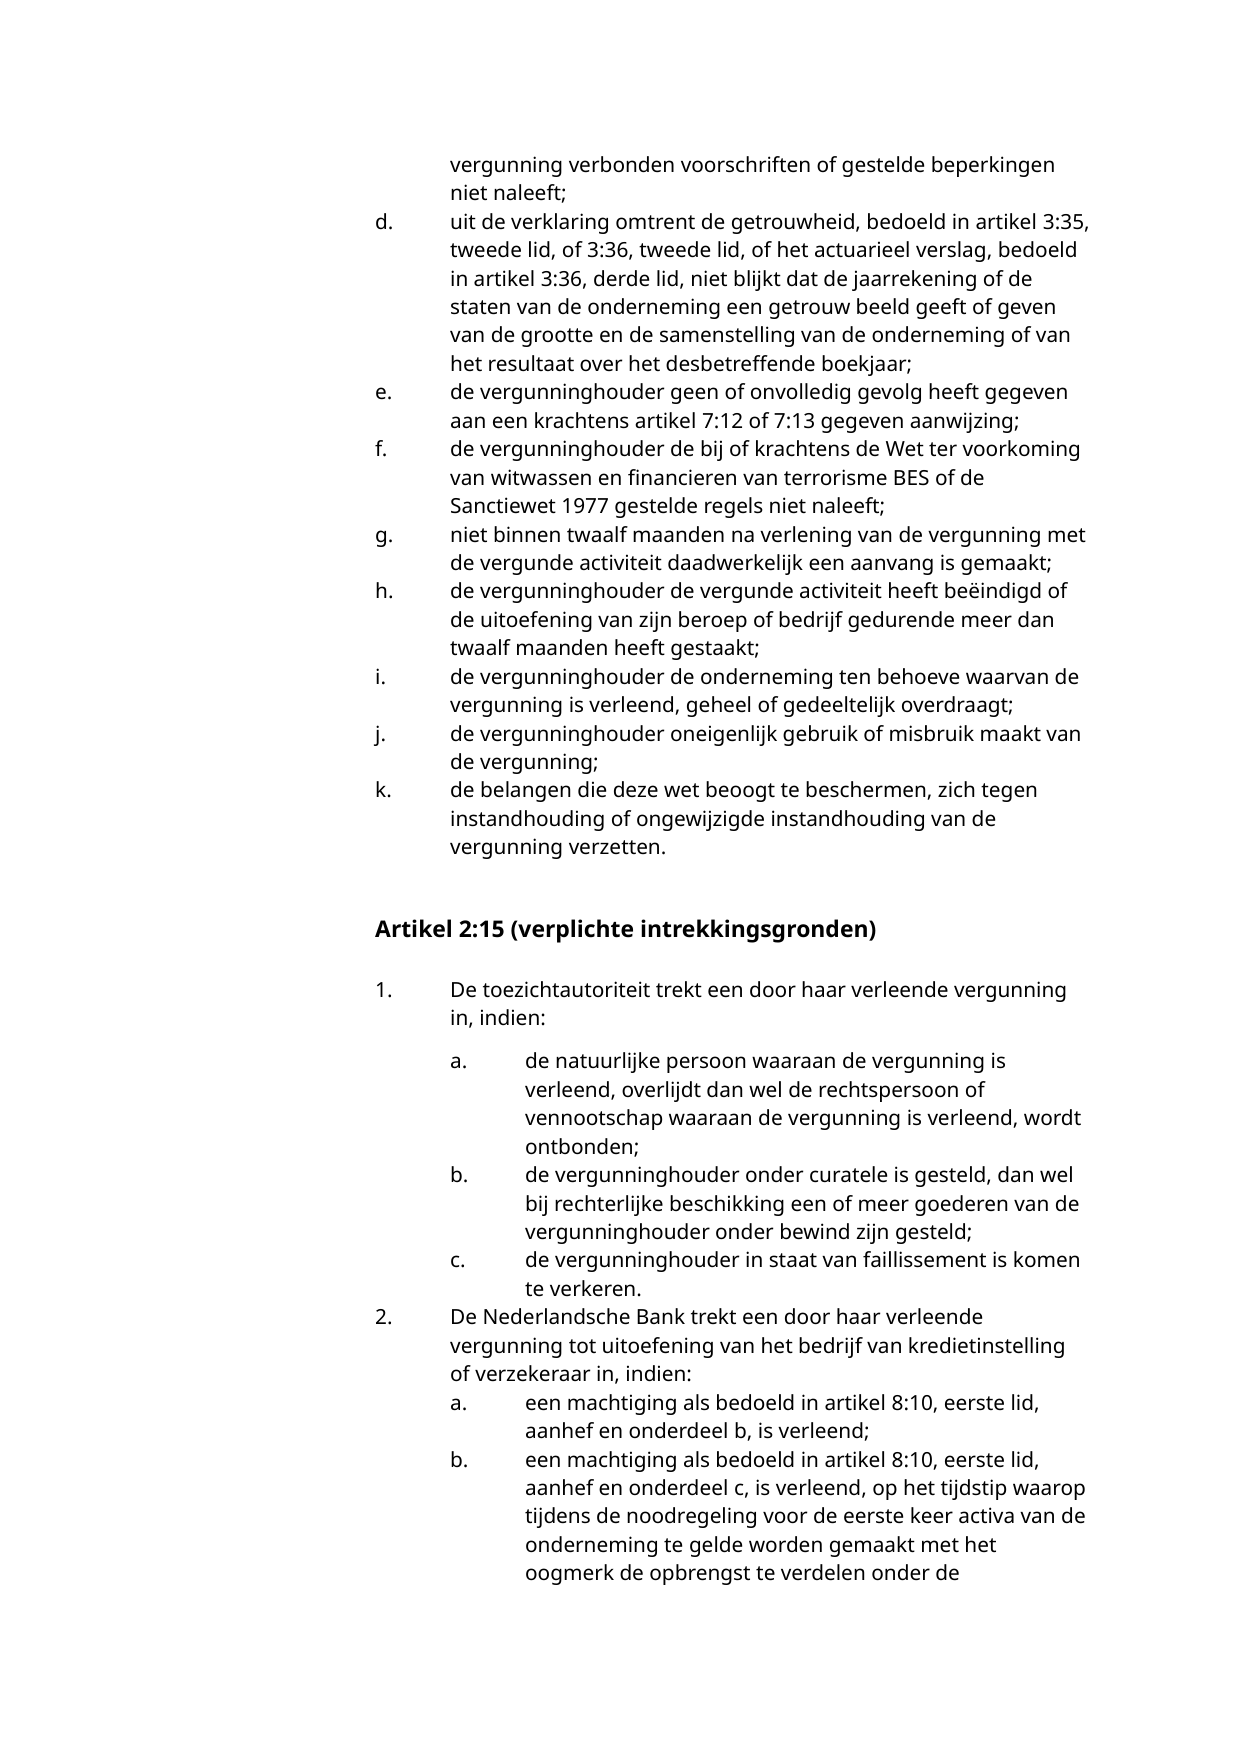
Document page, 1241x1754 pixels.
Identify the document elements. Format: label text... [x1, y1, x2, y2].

list de vergunninghouder geen of onvolledig gevolg heeft gegeven aan een krachtens artikel 7:12 of 7:13 gegeven aanwijzing; [375, 377, 1090, 434]
list De Nederlandsche Bank trekt een door haar verleende vergunning tot uitoefening van het bedrijf van kredietinstelling of verzekeraar in, indien: [375, 1302, 1090, 1388]
list uit de verklaring omtrent de getrouwheid, bedoeld in artikel 3:35, tweede lid, of 3:36, tweede lid, of het actuarieel verslag, bedoeld in artikel 3:36, derde lid, niet blijkt dat de jaarrekening of de staten van de onderneming een getrouw beeld geeft of geven van de grootte en de samenstelling van de onderneming of van het resultaat over het desbetreffende boekjaar; [375, 207, 1090, 377]
list de vergunninghouder de onderneming ten behoeve waarvan de vergunning is verleend, geheel of gedeeltelijk overdraagt; [375, 662, 1090, 719]
list de vergunninghouder oneigenlijk gebruik of misbruik maakt van de vergunning; [375, 719, 1090, 776]
list de vergunninghouder de bij of krachtens de Wet ter voorkoming van witwassen en financieren van terrorisme BES of de Sanctiewet 1977 gestelde regels niet naleeft; [375, 434, 1090, 520]
list de belangen die deze wet beoogt te beschermen, zich tegen instandhouding of ongewijzigde instandhouding van de vergunning verzetten. [375, 776, 1090, 861]
list de natuurlijke persoon waaraan de vergunning is verleend, overlijdt dan wel de rechtspersoon of vennootschap waaraan de vergunning is verleend, wordt ontbonden; [450, 1047, 1090, 1160]
list een machtiging als bedoeld in artikel 8:10, eerste lid, aanhef en onderdeel b, is verleend; [450, 1388, 1090, 1445]
list De toezichtautoriteit trekt een door haar verleende vergunning in, indien: [375, 975, 1090, 1032]
list de vergunninghouder onder curatele is gesteld, dan wel bij rechterlijke beschikking een of meer goederen van de vergunninghouder onder bewind zijn gesteld; [450, 1160, 1090, 1246]
list de vergunninghouder in staat van faillissement is komen te verkeren. [450, 1246, 1090, 1302]
list niet binnen twaalf maanden na verlening van de vergunning met de vergunde activiteit daadwerkelijk een aanvang is gemaakt; [375, 520, 1090, 577]
list vergunning verbonden voorschriften of gestelde beperkingen niet naleeft; [375, 150, 1090, 207]
list een machtiging als bedoeld in artikel 8:10, eerste lid, aanhef en onderdeel c, is verleend, op het tijdstip waarop tijdens de noodregeling voor de eerste keer activa van de onderneming te gelde worden gemaakt met het oogmerk de opbrengst te verdelen onder de [450, 1445, 1090, 1587]
list de vergunninghouder de vergunde activiteit heeft beëindigd of de uitoefening van zijn beroep of bedrijf gedurende meer dan twaalf maanden heeft gestaakt; [375, 577, 1090, 662]
subtitle Artikel 2:15 (verplichte intrekkingsgronden) [375, 913, 1090, 945]
